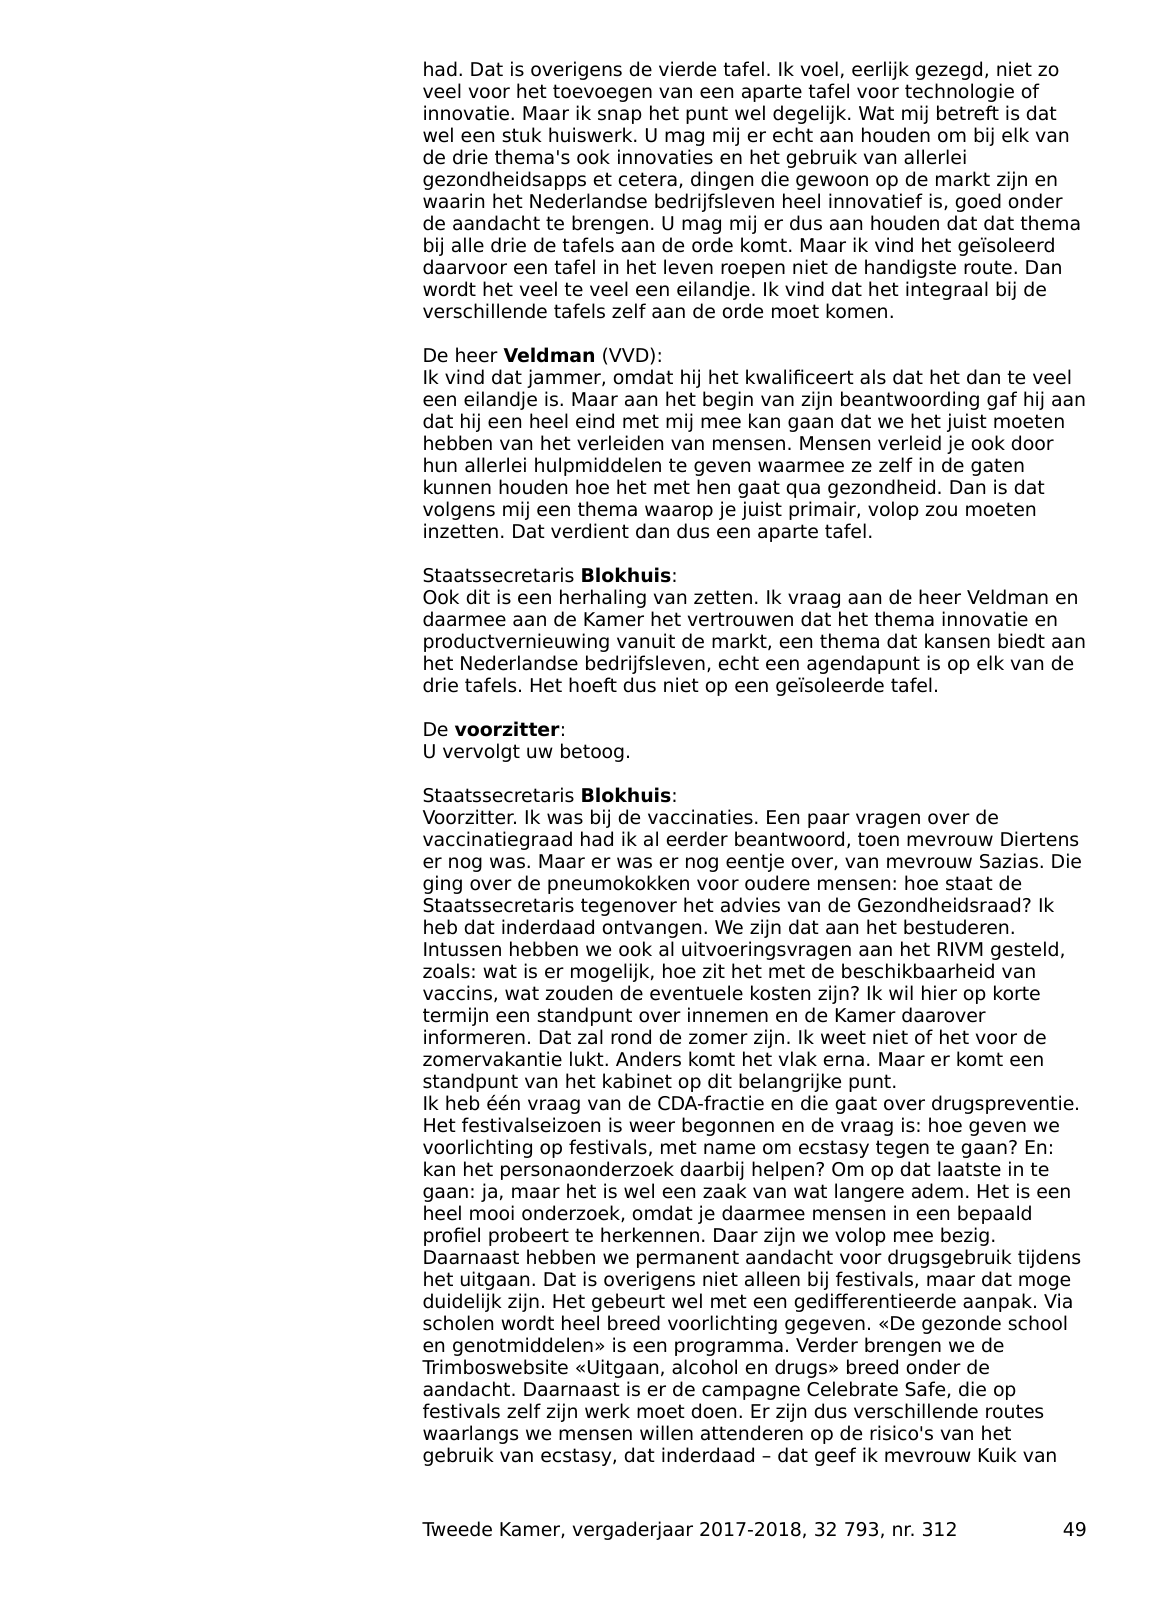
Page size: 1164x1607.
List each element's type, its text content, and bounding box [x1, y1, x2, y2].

text U vervolgt uw betoog. [422, 741, 1087, 763]
text Ook dit is een herhaling van zetten. Ik vraag aan de heer Veldman en daarmee aan de Kamer het vertrouwen dat het thema innovatie en productvernieuwing vanuit de markt, een thema dat kansen biedt aan het Nederlandse bedrijfsleven, echt een agendapunt is op elk van de drie tafels. Het hoeft dus niet op een geïsoleerde tafel. [422, 587, 1087, 697]
text Ik vind dat jammer, omdat hij het kwalificeert als dat het dan te veel een eilandje is. Maar aan het begin van zijn beantwoording gaf hij aan dat hij een heel eind met mij mee kan gaan dat we het juist moeten hebben van het verleiden van mensen. Mensen verleid je ook door hun allerlei hulpmiddelen te geven waarmee ze zelf in de gaten kunnen houden hoe het met hen gaat qua gezondheid. Dan is dat volgens mij een thema waarop je juist primair, volop zou moeten inzetten. Dat verdient dan dus een aparte tafel. [422, 367, 1087, 543]
text De heer Veldman (VVD): [422, 345, 1087, 367]
text Staatssecretaris Blokhuis: [422, 565, 1087, 587]
text Ik heb één vraag van de CDA-fractie en die gaat over drugspreventie. Het festivalseizoen is weer begonnen en de vraag is: hoe geven we voorlichting op festivals, met name om ecstasy tegen te gaan? En: kan het personaonderzoek daarbij helpen? Om op dat laatste in te gaan: ja, maar het is wel een zaak van wat langere adem. Het is een heel mooi onderzoek, omdat je daarmee mensen in een bepaald profiel probeert te herkennen. Daar zijn we volop mee bezig. Daarnaast hebben we permanent aandacht voor drugsgebruik tijdens het uitgaan. Dat is overigens niet alleen bij festivals, maar dat moge duidelijk zijn. Het gebeurt wel met een gedifferentieerde aanpak. Via scholen wordt heel breed voorlichting gegeven. «De gezonde school en genotmiddelen» is een programma. Verder brengen we de Trimboswebsite «Uitgaan, alcohol en drugs» breed onder de aandacht. Daarnaast is er de campagne Celebrate Safe, die op festivals zelf zijn werk moet doen. Er zijn dus verschillende routes waarlangs we mensen willen attenderen op de risico's van het gebruik van ecstasy, dat inderdaad – dat geef ik mevrouw Kuik van [422, 1093, 1087, 1467]
text Staatssecretaris Blokhuis: [422, 785, 1087, 807]
text had. Dat is overigens de vierde tafel. Ik voel, eerlijk gezegd, niet zo veel voor het toevoegen van een aparte tafel voor technologie of innovatie. Maar ik snap het punt wel degelijk. Wat mij betreft is dat wel een stuk huiswerk. U mag mij er echt aan houden om bij elk van de drie thema's ook innovaties en het gebruik van allerlei gezondheidsapps et cetera, dingen die gewoon op de markt zijn en waarin het Nederlandse bedrijfsleven heel innovatief is, goed onder de aandacht te brengen. U mag mij er dus aan houden dat dat thema bij alle drie de tafels aan de orde komt. Maar ik vind het geïsoleerd daarvoor een tafel in het leven roepen niet de handigste route. Dan wordt het veel te veel een eilandje. Ik vind dat het integraal bij de verschillende tafels zelf aan de orde moet komen. [422, 59, 1087, 323]
text De voorzitter: [422, 719, 1087, 741]
text Voorzitter. Ik was bij de vaccinaties. Een paar vragen over de vaccinatiegraad had ik al eerder beantwoord, toen mevrouw Diertens er nog was. Maar er was er nog eentje over, van mevrouw Sazias. Die ging over de pneumokokken voor oudere mensen: hoe staat de Staatssecretaris tegenover het advies van de Gezondheidsraad? Ik heb dat inderdaad ontvangen. We zijn dat aan het bestuderen. Intussen hebben we ook al uitvoeringsvragen aan het RIVM gesteld, zoals: wat is er mogelijk, hoe zit het met de beschikbaarheid van vaccins, wat zouden de eventuele kosten zijn? Ik wil hier op korte termijn een standpunt over innemen en de Kamer daarover informeren. Dat zal rond de zomer zijn. Ik weet niet of het voor de zomervakantie lukt. Anders komt het vlak erna. Maar er komt een standpunt van het kabinet op dit belangrijke punt. [422, 807, 1087, 1093]
